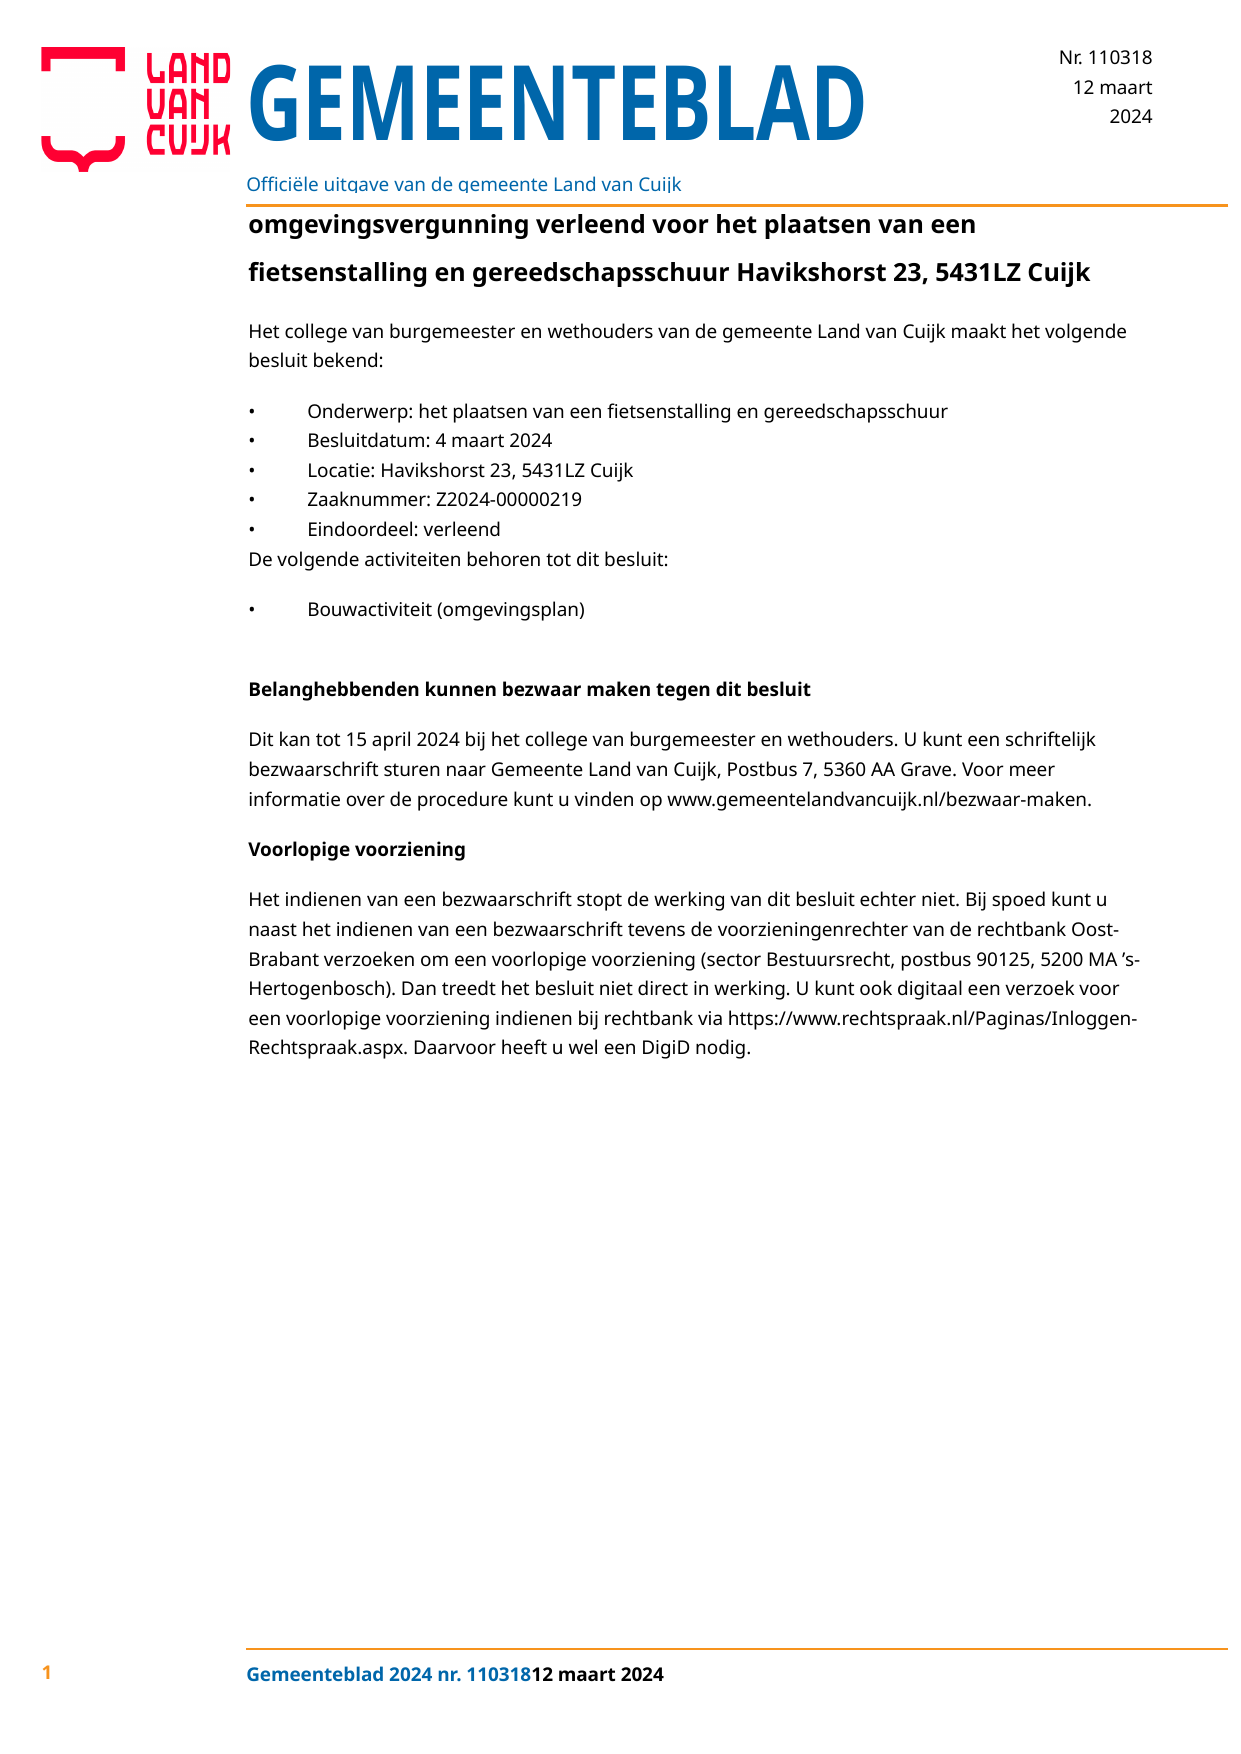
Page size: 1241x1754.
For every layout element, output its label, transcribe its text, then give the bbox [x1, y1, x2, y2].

picture [41, 47, 231, 172]
text De volgende activiteiten behoren tot dit besluit: [248, 546, 1152, 572]
text Belanghebbenden kunnen bezwaar maken tegen dit besluit [248, 676, 1152, 702]
text Dit kan tot 15 april 2024 bij het college van burgemeester en wethouders. U kunt een schriftelijk bezwaarschrift sturen naar Gemeente Land van Cuijk, Postbus 7, 5360 AA Grave. Voor meer informatie over de procedure kunt u vinden op www.gemeentelandvancuijk.nl/bezwaar-maken. [248, 727, 1152, 812]
text Het indienen van een bezwaarschrift stopt de werking van dit besluit echter niet. Bij spoed kunt u naast het indienen van een bezwaarschrift tevens de voorzieningenrechter van de rechtbank Oost-Brabant verzoeken om een voorlopige voorziening (sector Bestuursrecht, postbus 90125, 5200 MA ’s-Hertogenbosch). Dan treedt het besluit niet direct in werking. U kunt ook digitaal een verzoek voor een voorlopige voorziening indienen bij rechtbank via https://www.rechtspraak.nl/Paginas/Inloggen-Rechtspraak.aspx. Daarvoor heeft u wel een DigiD nodig. [248, 887, 1152, 1060]
text Voorlopige voorziening [248, 836, 1152, 862]
list Locatie: Havikshorst 23, 5431LZ Cuijk [248, 457, 1152, 483]
list Eindoordeel: verleend [248, 516, 1152, 542]
list Zaaknummer: Z2024-00000219 [248, 487, 1152, 512]
list Besluitdatum: 4 maart 2024 [248, 427, 1152, 453]
text omgevingsvergunning verleend voor het plaatsen van een fietsenstalling en gereedschapsschuur Havikshorst 23, 5431LZ Cuijk [248, 207, 1152, 288]
text Het college van burgemeester en wethouders van de gemeente Land van Cuijk maakt het volgende besluit bekend: [248, 318, 1152, 373]
list Onderwerp: het plaatsen van een fietsenstalling en gereedschapsschuur [248, 398, 1152, 424]
list Bouwactiviteit (omgevingsplan) [248, 596, 1152, 622]
